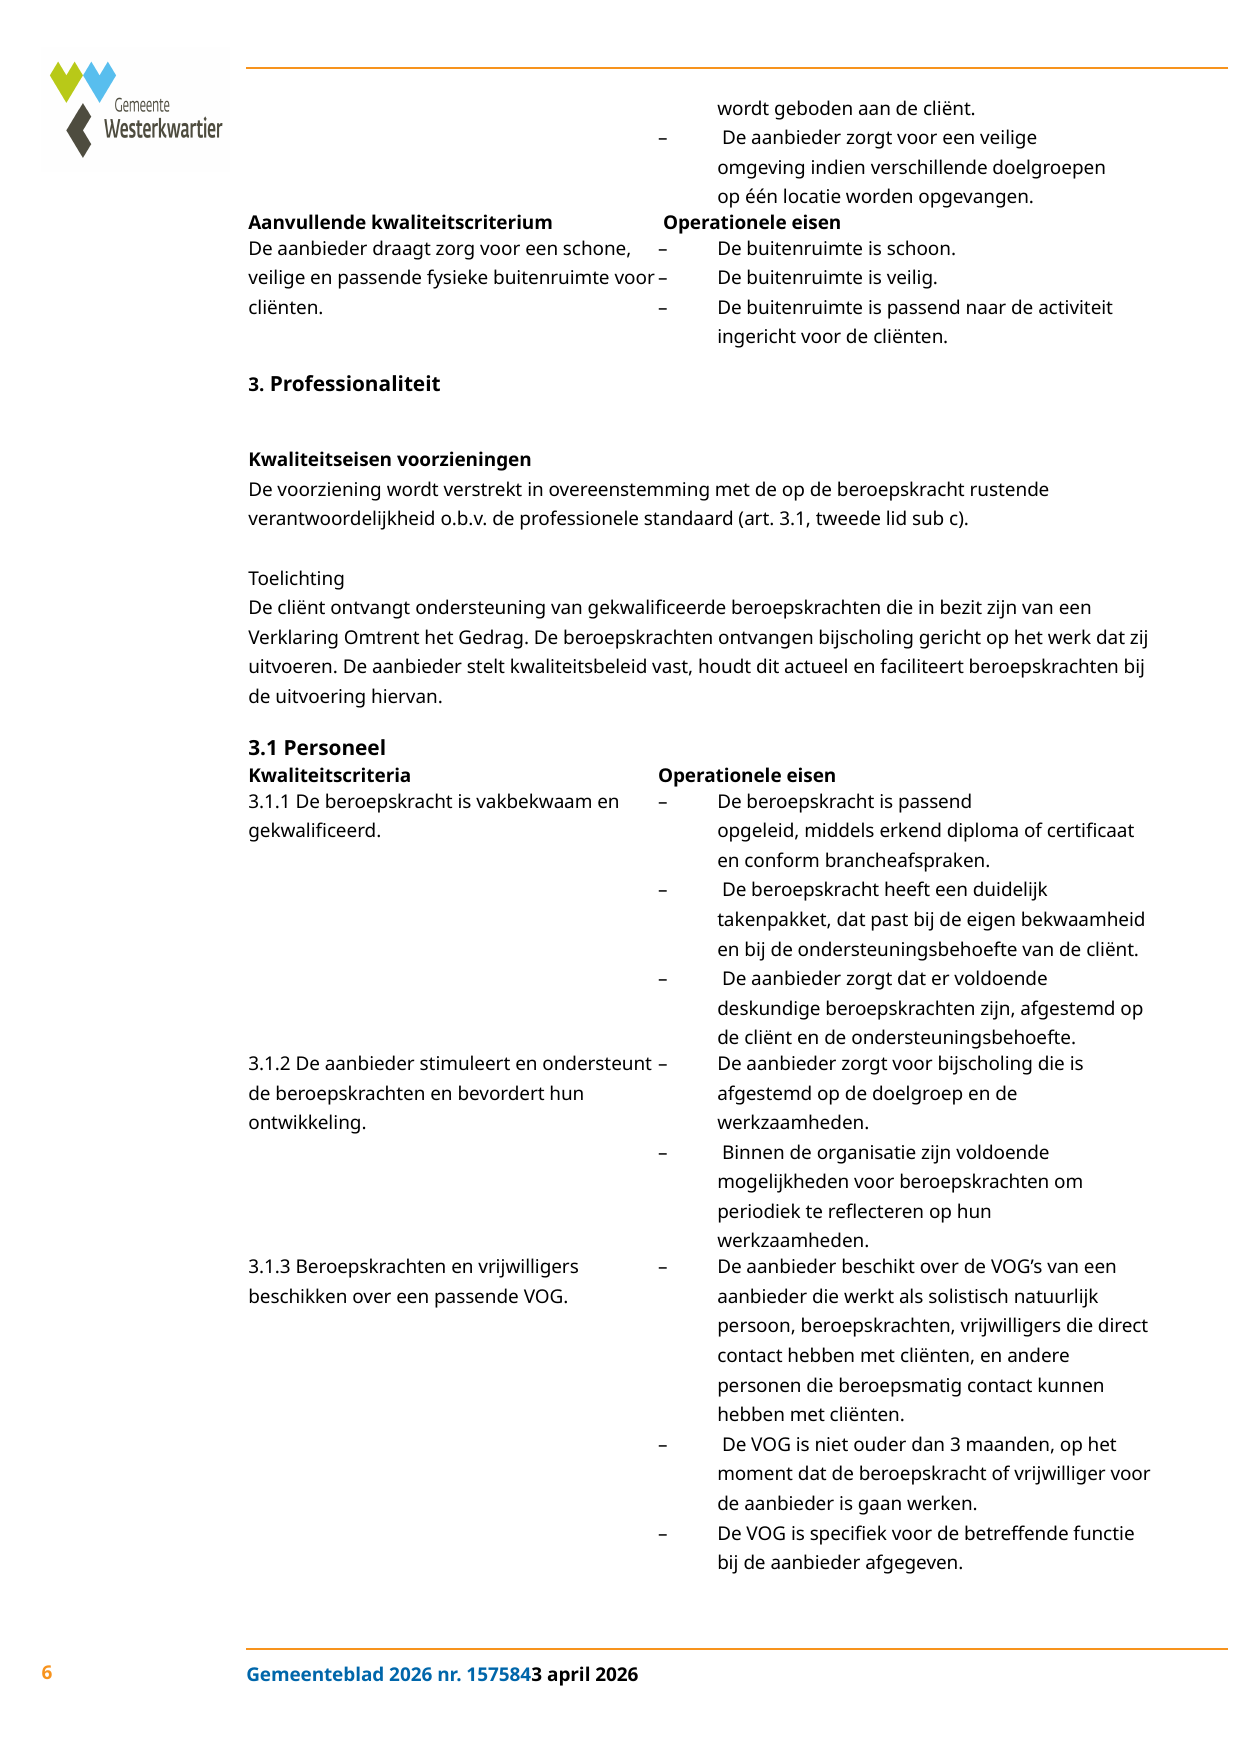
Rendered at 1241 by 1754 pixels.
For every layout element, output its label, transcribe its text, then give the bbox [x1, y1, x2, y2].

text De voorziening wordt verstrekt in overeenstemming met de op de beroepskracht rustende verantwoordelijkheid o.b.v. de professionele standaard (art. 3.1, tweede lid sub c). [248, 476, 1152, 531]
table_cell wordt geboden aan de cliënt. De aanbieder zorgt voor een veilige omgeving indien verschillende doelgroepen op één locatie worden opgevangen. [658, 95, 1152, 209]
text Kwaliteitseisen voorzieningen [248, 446, 1152, 472]
text 3. Professionaliteit [248, 369, 1152, 397]
table_cell 3.1.1 De beroepskracht is vakbekwaam en gekwalificeerd. [248, 788, 658, 1050]
table_cell De aanbieder beschikt over de VOG’s van een aanbieder die werkt als solistisch natuurlijk persoon, beroepskrachten, vrijwilligers die direct contact hebben met cliënten, en andere personen die beroepsmatig contact kunnen hebben met cliënten. De VOG is niet ouder dan 3 maanden, op het moment dat de beroepskracht of vrijwilliger voor de aanbieder is gaan werken. De VOG is specifiek voor de betreffende functie bij de aanbieder afgegeven. [658, 1254, 1152, 1575]
table_header Operationele eisen [658, 762, 1152, 788]
table_cell 3.1.3 Beroepskrachten en vrijwilligers beschikken over een passende VOG. [248, 1254, 658, 1575]
table_cell De beroepskracht is passend opgeleid, middels erkend diploma of certificaat en conform brancheafspraken. De beroepskracht heeft een duidelijk takenpakket, dat past bij de eigen bekwaamheid en bij de ondersteuningsbehoefte van de cliënt. De aanbieder zorgt dat er voldoende deskundige beroepskrachten zijn, afgestemd op de cliënt en de ondersteuningsbehoefte. [658, 788, 1152, 1050]
picture [41, 47, 231, 172]
table_cell De aanbieder zorgt voor bijscholing die is afgestemd op de doelgroep en de werkzaamheden. Binnen de organisatie zijn voldoende mogelijkheden voor beroepskrachten om periodiek te reflecteren op hun werkzaamheden. [658, 1050, 1152, 1253]
table_cell De buitenruimte is schoon. De buitenruimte is veilig. De buitenruimte is passend naar de activiteit ingericht voor de cliënten. [658, 235, 1152, 349]
table_cell De aanbieder draagt zorg voor een schone, veilige en passende fysieke buitenruimte voor cliënten. [248, 235, 658, 349]
table_cell 3.1.2 De aanbieder stimuleert en ondersteunt de beroepskrachten en bevordert hun ontwikkeling. [248, 1050, 658, 1253]
table_cell Aanvullende kwaliteitscriterium [248, 209, 658, 235]
table_header Kwaliteitscriteria [248, 762, 658, 788]
text 3.1 Personeel [248, 733, 1152, 762]
text Toelichting [248, 565, 1152, 591]
table_cell Operationele eisen [658, 209, 1152, 235]
text De cliënt ontvangt ondersteuning van gekwalificeerde beroepskrachten die in bezit zijn van een Verklaring Omtrent het Gedrag. De beroepskrachten ontvangen bijscholing gericht op het werk dat zij uitvoeren. De aanbieder stelt kwaliteitsbeleid vast, houdt dit actueel en faciliteert beroepskrachten bij de uitvoering hiervan. [248, 594, 1152, 709]
table_cell [248, 95, 658, 209]
